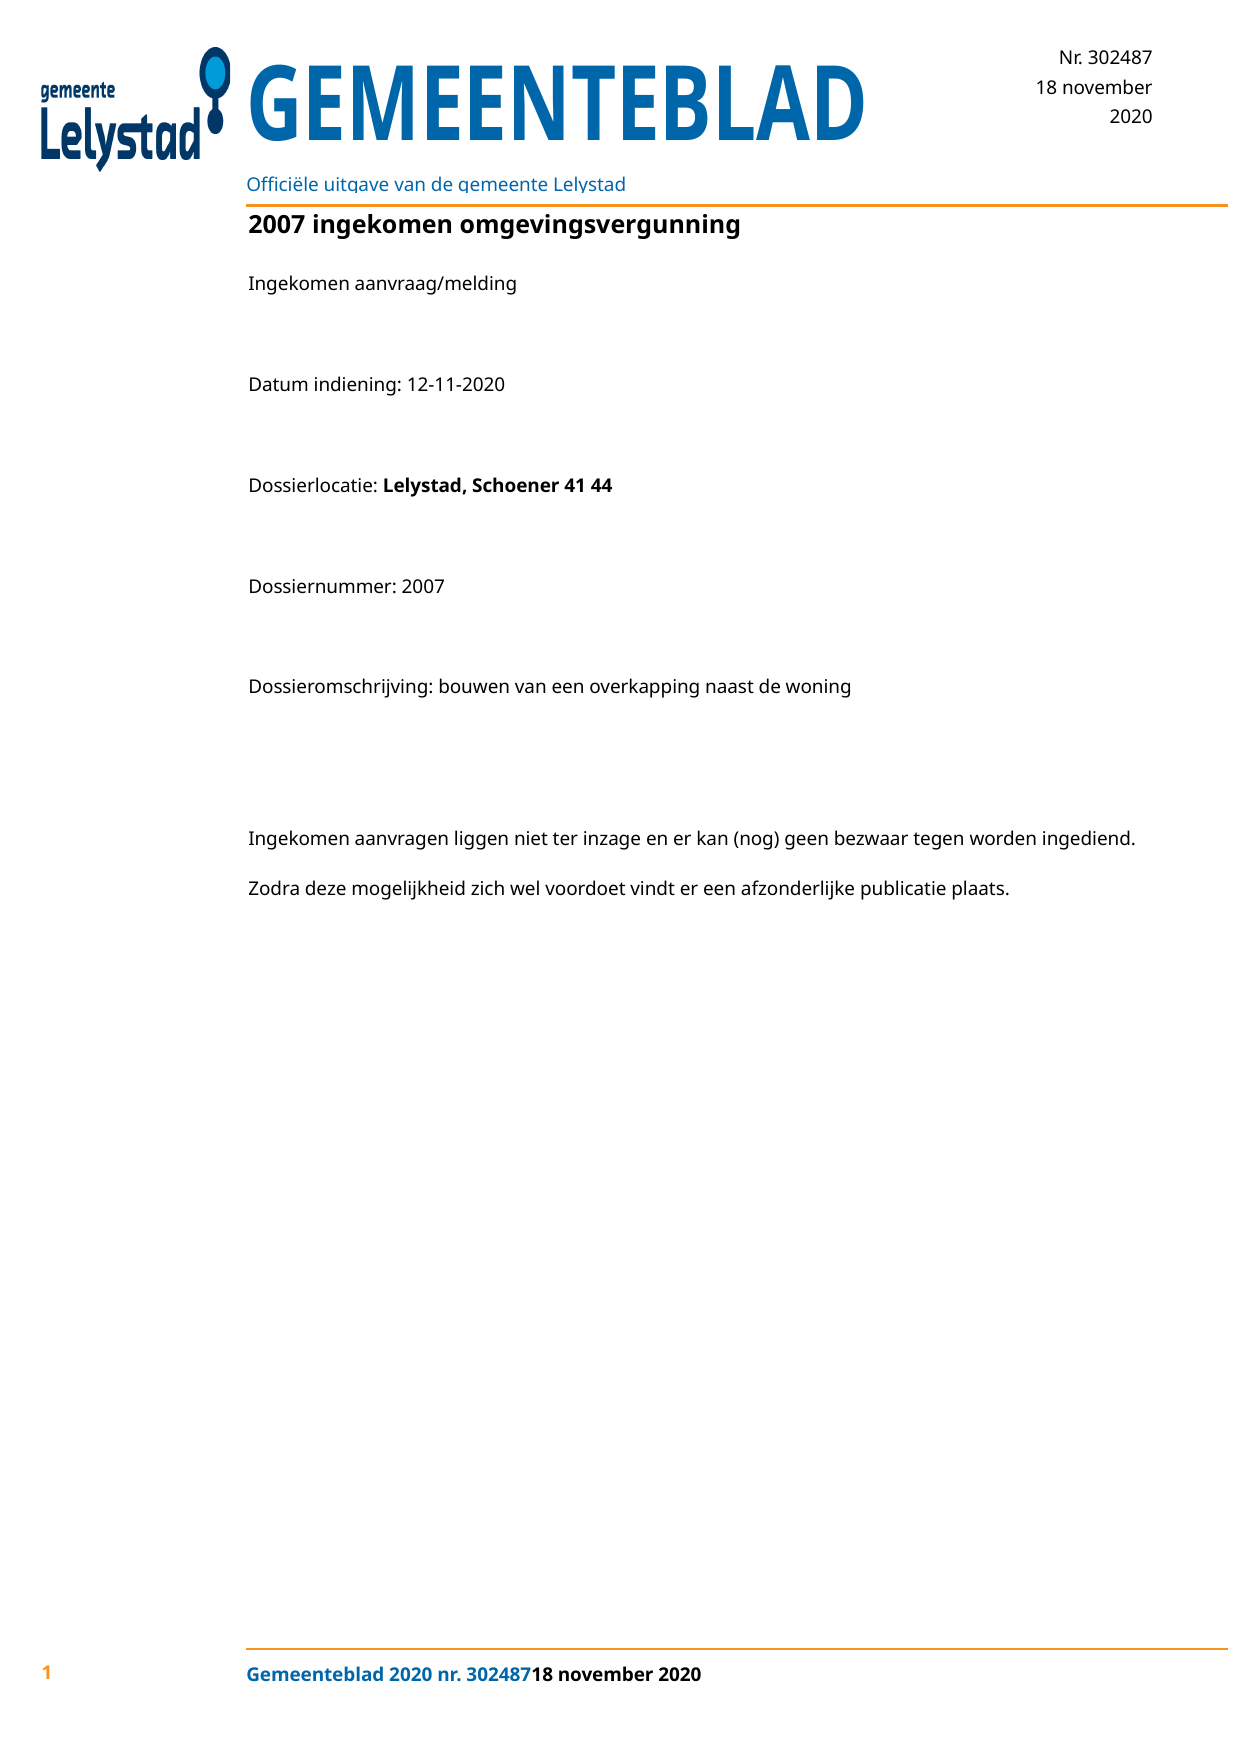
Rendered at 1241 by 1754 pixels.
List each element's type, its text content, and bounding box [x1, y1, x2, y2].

picture [41, 47, 231, 172]
text Dossiernummer: 2007 [248, 573, 1152, 598]
text Ingekomen aanvraag/melding [248, 270, 1152, 296]
text Datum indiening: 12-11-2020 [248, 371, 1152, 397]
text Ingekomen aanvragen liggen niet ter inzage en er kan (nog) geen bezwaar tegen worden ingediend. [248, 825, 1152, 851]
text Dossieromschrijving: bouwen van een overkapping naast de woning [248, 674, 1152, 699]
text Zodra deze mogelijkheid zich wel voordoet vindt er een afzonderlijke publicatie plaats. [248, 875, 1152, 901]
text Dossierlocatie: Lelystad, Schoener 41 44 [248, 472, 1152, 498]
text 2007 ingekomen omgevingsvergunning [248, 207, 1152, 241]
